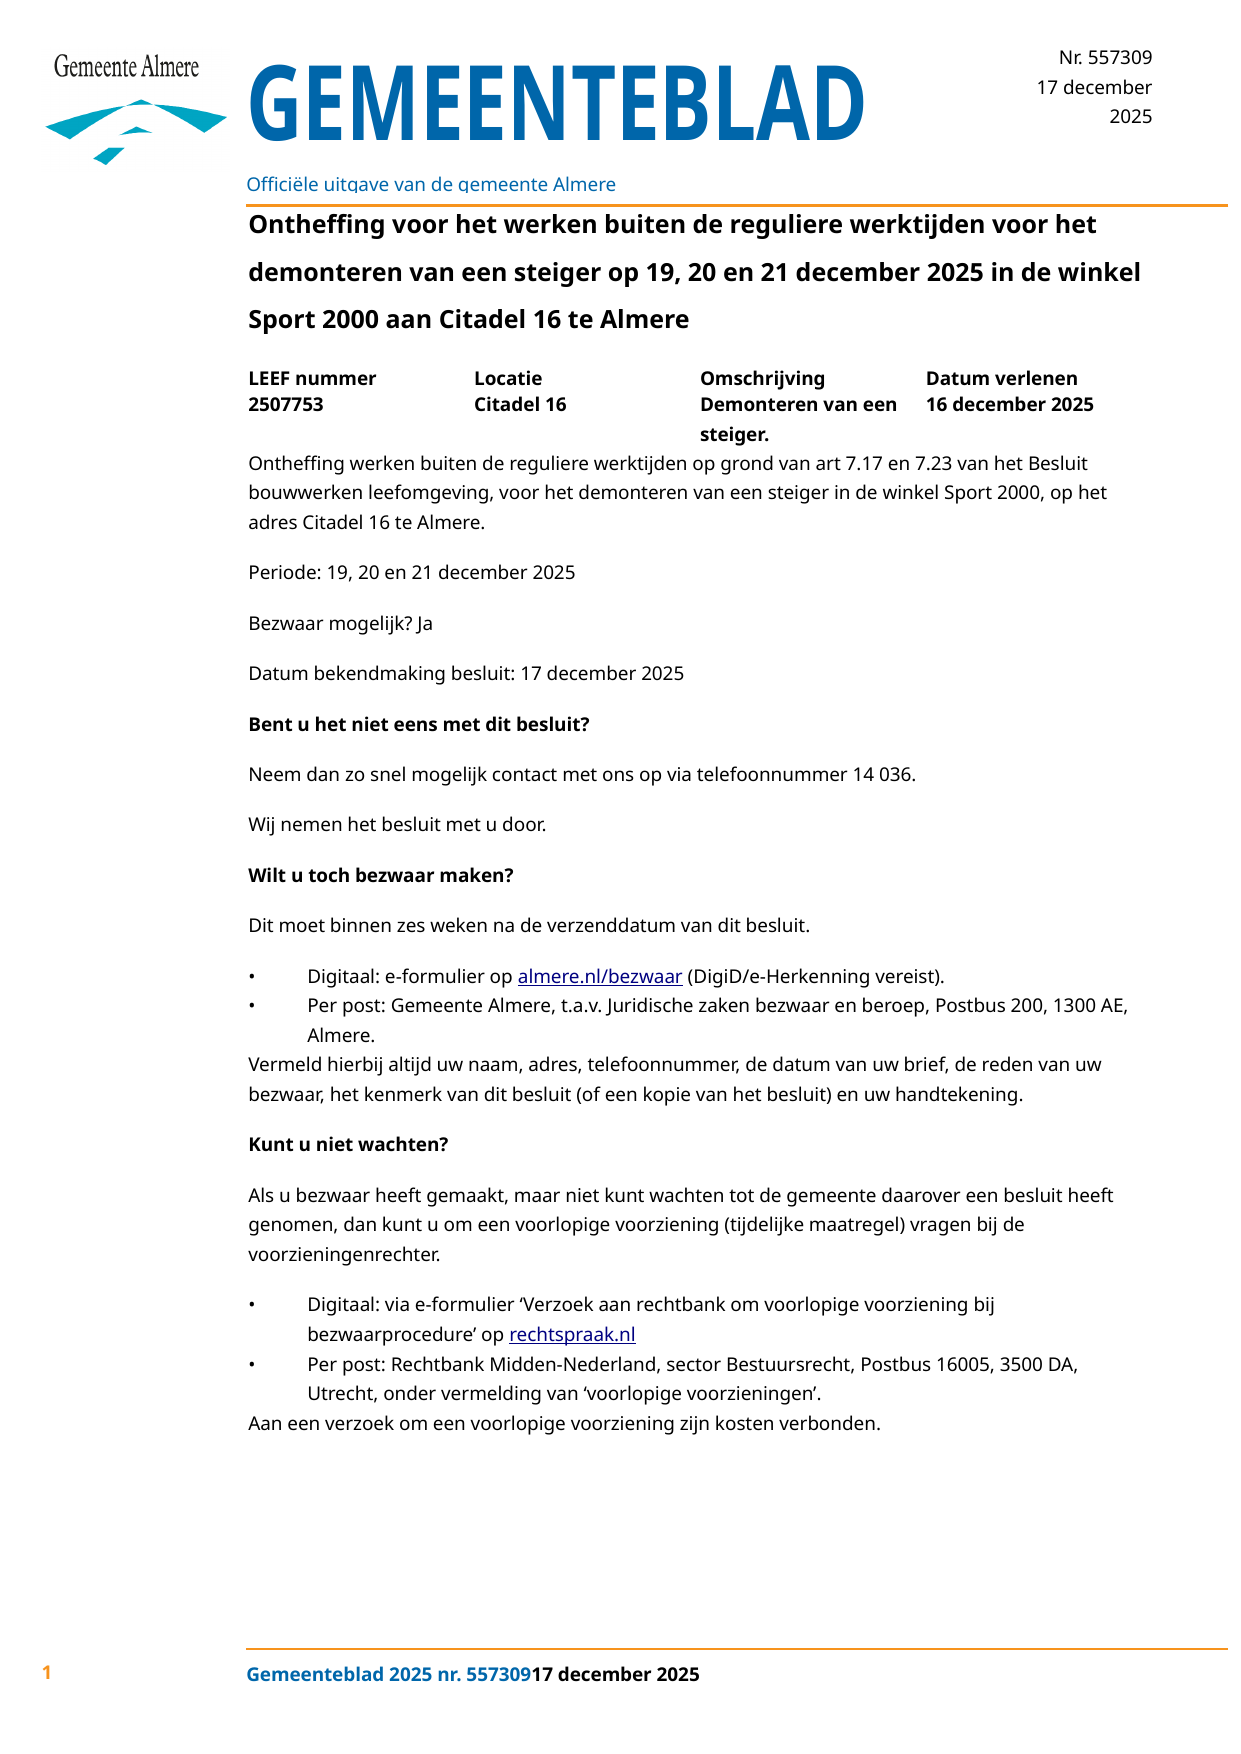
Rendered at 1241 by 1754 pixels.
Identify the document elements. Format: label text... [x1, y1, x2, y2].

table_header LEEF nummer [248, 366, 474, 391]
table_cell 16 december 2025 [926, 391, 1152, 447]
table_cell Demonteren van een steiger. [700, 391, 926, 447]
list Per post: Rechtbank Midden-Nederland, sector Bestuursrecht, Postbus 16005, 3500 DA, Utrecht, onder vermelding van ‘voorlopige voorzieningen’. [248, 1351, 1152, 1406]
text Bent u het niet eens met dit besluit? [248, 711, 1152, 736]
text Wilt u toch bezwaar maken? [248, 862, 1152, 888]
list Per post: Gemeente Almere, t.a.v. Juridische zaken bezwaar en beroep, Postbus 200, 1300 AE, Almere. [248, 992, 1152, 1048]
text Vermeld hierbij altijd uw naam, adres, telefoonnummer, de datum van uw brief, de reden van uw bezwaar, het kenmerk van dit besluit (of een kopie van het besluit) en uw handtekening. [248, 1052, 1152, 1107]
table_cell 2507753 [248, 391, 474, 447]
text Periode: 19, 20 en 21 december 2025 [248, 559, 1152, 585]
text Bezwaar mogelijk? Ja [248, 610, 1152, 636]
list Digitaal: e-formulier op almere.nl/bezwaar (DigiD/e-Herkenning vereist). [248, 963, 1152, 988]
text Aan een verzoek om een voorlopige voorziening zijn kosten verbonden. [248, 1410, 1152, 1436]
table_header Locatie [474, 366, 700, 391]
list Digitaal: via e-formulier ‘Verzoek aan rechtbank om voorlopige voorziening bij bezwaarprocedure’ op rechtspraak.nl [248, 1292, 1152, 1347]
table_cell Citadel 16 [474, 391, 700, 447]
picture [41, 47, 231, 172]
text Kunt u niet wachten? [248, 1132, 1152, 1157]
text Datum bekendmaking besluit: 17 december 2025 [248, 660, 1152, 686]
text Ontheffing voor het werken buiten de reguliere werktijden voor het demonteren van een steiger op 19, 20 en 21 december 2025 in de winkel Sport 2000 aan Citadel 16 te Almere [248, 207, 1152, 336]
text Neem dan zo snel mogelijk contact met ons op via telefoonnummer 14 036. [248, 761, 1152, 787]
text Ontheffing werken buiten de reguliere werktijden op grond van art 7.17 en 7.23 van het Besluit bouwwerken leefomgeving, voor het demonteren van een steiger in de winkel Sport 2000, op het adres Citadel 16 te Almere. [248, 450, 1152, 535]
text Als u bezwaar heeft gemaakt, maar niet kunt wachten tot de gemeente daarover een besluit heeft genomen, dan kunt u om een voorlopige voorziening (tijdelijke maatregel) vragen bij de voorzieningenrechter. [248, 1182, 1152, 1267]
text Dit moet binnen zes weken na de verzenddatum van dit besluit. [248, 912, 1152, 938]
table_header Omschrijving [700, 366, 926, 391]
text Wij nemen het besluit met u door. [248, 812, 1152, 837]
table_header Datum verlenen [926, 366, 1152, 391]
